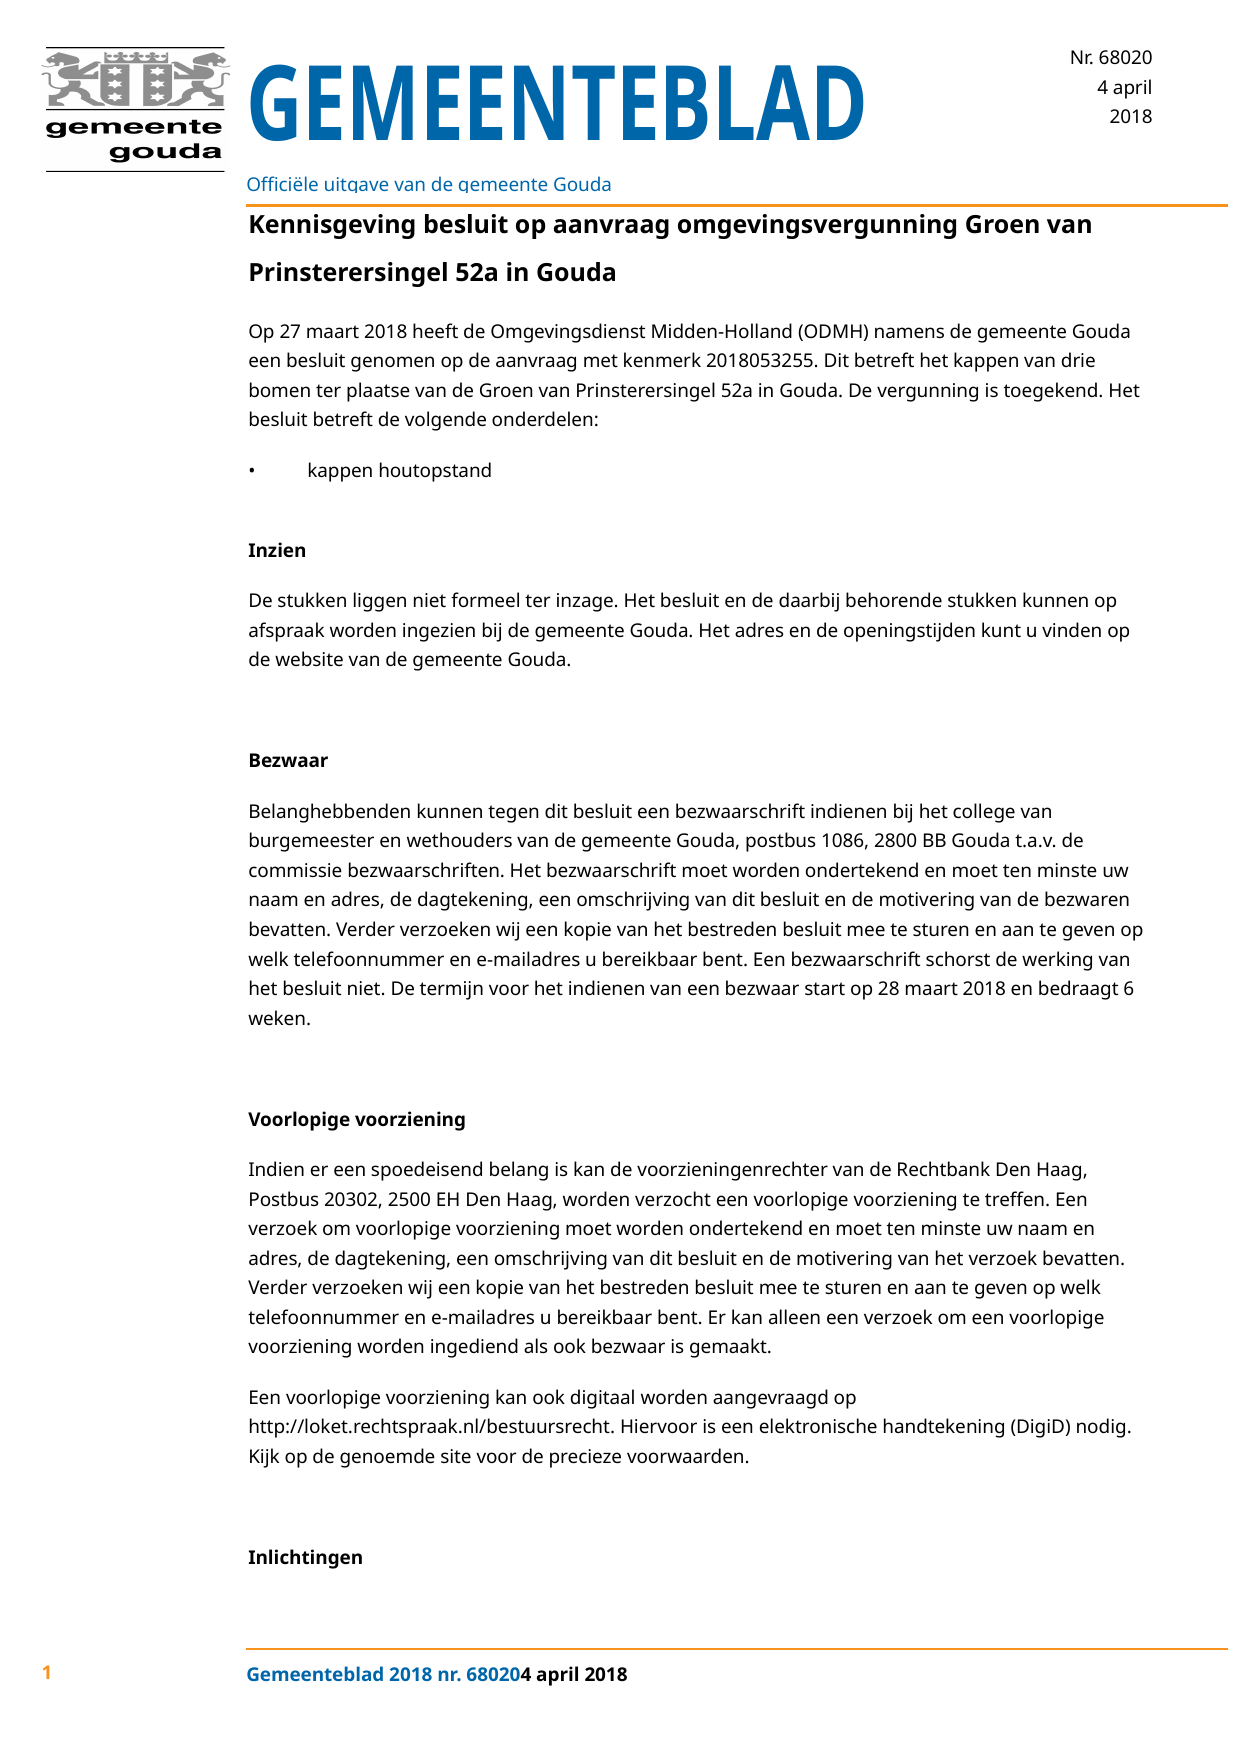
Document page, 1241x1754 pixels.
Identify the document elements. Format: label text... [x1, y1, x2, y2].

text De stukken liggen niet formeel ter inzage. Het besluit en de daarbij behorende stukken kunnen op afspraak worden ingezien bij de gemeente Gouda. Het adres en de openingstijden kunt u vinden op de website van de gemeente Gouda. [248, 587, 1152, 672]
text Op 27 maart 2018 heeft de Omgevingsdienst Midden-Holland (ODMH) namens de gemeente Gouda een besluit genomen op de aanvraag met kenmerk 2018053255. Dit betreft het kappen van drie bomen ter plaatse van de Groen van Prinsterersingel 52a in Gouda. De vergunning is toegekend. Het besluit betreft de volgende onderdelen: [248, 318, 1152, 432]
list kappen houtopstand [248, 457, 1152, 483]
picture [41, 47, 231, 172]
text Indien er een spoedeisend belang is kan de voorzieningenrechter van de Rechtbank Den Haag, Postbus 20302, 2500 EH Den Haag, worden verzocht een voorlopige voorziening te treffen. Een verzoek om voorlopige voorziening moet worden ondertekend en moet ten minste uw naam en adres, de dagtekening, een omschrijving van dit besluit en de motivering van het verzoek bevatten. Verder verzoeken wij een kopie van het bestreden besluit mee te sturen en aan te geven op welk telefoonnummer en e-mailadres u bereikbaar bent. Er kan alleen een verzoek om een voorlopige voorziening worden ingediend als ook bezwaar is gemaakt. [248, 1156, 1152, 1359]
text Kennisgeving besluit op aanvraag omgevingsvergunning Groen van Prinsterersingel 52a in Gouda [248, 207, 1152, 288]
text Voorlopige voorziening [248, 1106, 1152, 1132]
text Bezwaar [248, 747, 1152, 773]
text Inlichtingen [248, 1544, 1152, 1570]
text Belanghebbenden kunnen tegen dit besluit een bezwaarschrift indienen bij het college van burgemeester en wethouders van de gemeente Gouda, postbus 1086, 2800 BB Gouda t.a.v. de commissie bezwaarschriften. Het bezwaarschrift moet worden ondertekend en moet ten minste uw naam en adres, de dagtekening, een omschrijving van dit besluit en de motivering van de bezwaren bevatten. Verder verzoeken wij een kopie van het bestreden besluit mee te sturen en aan te geven op welk telefoonnummer en e-mailadres u bereikbaar bent. Een bezwaarschrift schorst de werking van het besluit niet. De termijn voor het indienen van een bezwaar start op 28 maart 2018 en bedraagt 6 weken. [248, 798, 1152, 1031]
text Een voorlopige voorziening kan ook digitaal worden aangevraagd op http://loket.rechtspraak.nl/bestuursrecht. Hiervoor is een elektronische handtekening (DigiD) nodig. Kijk op de genoemde site voor de precieze voorwaarden. [248, 1384, 1152, 1469]
text Inzien [248, 537, 1152, 563]
